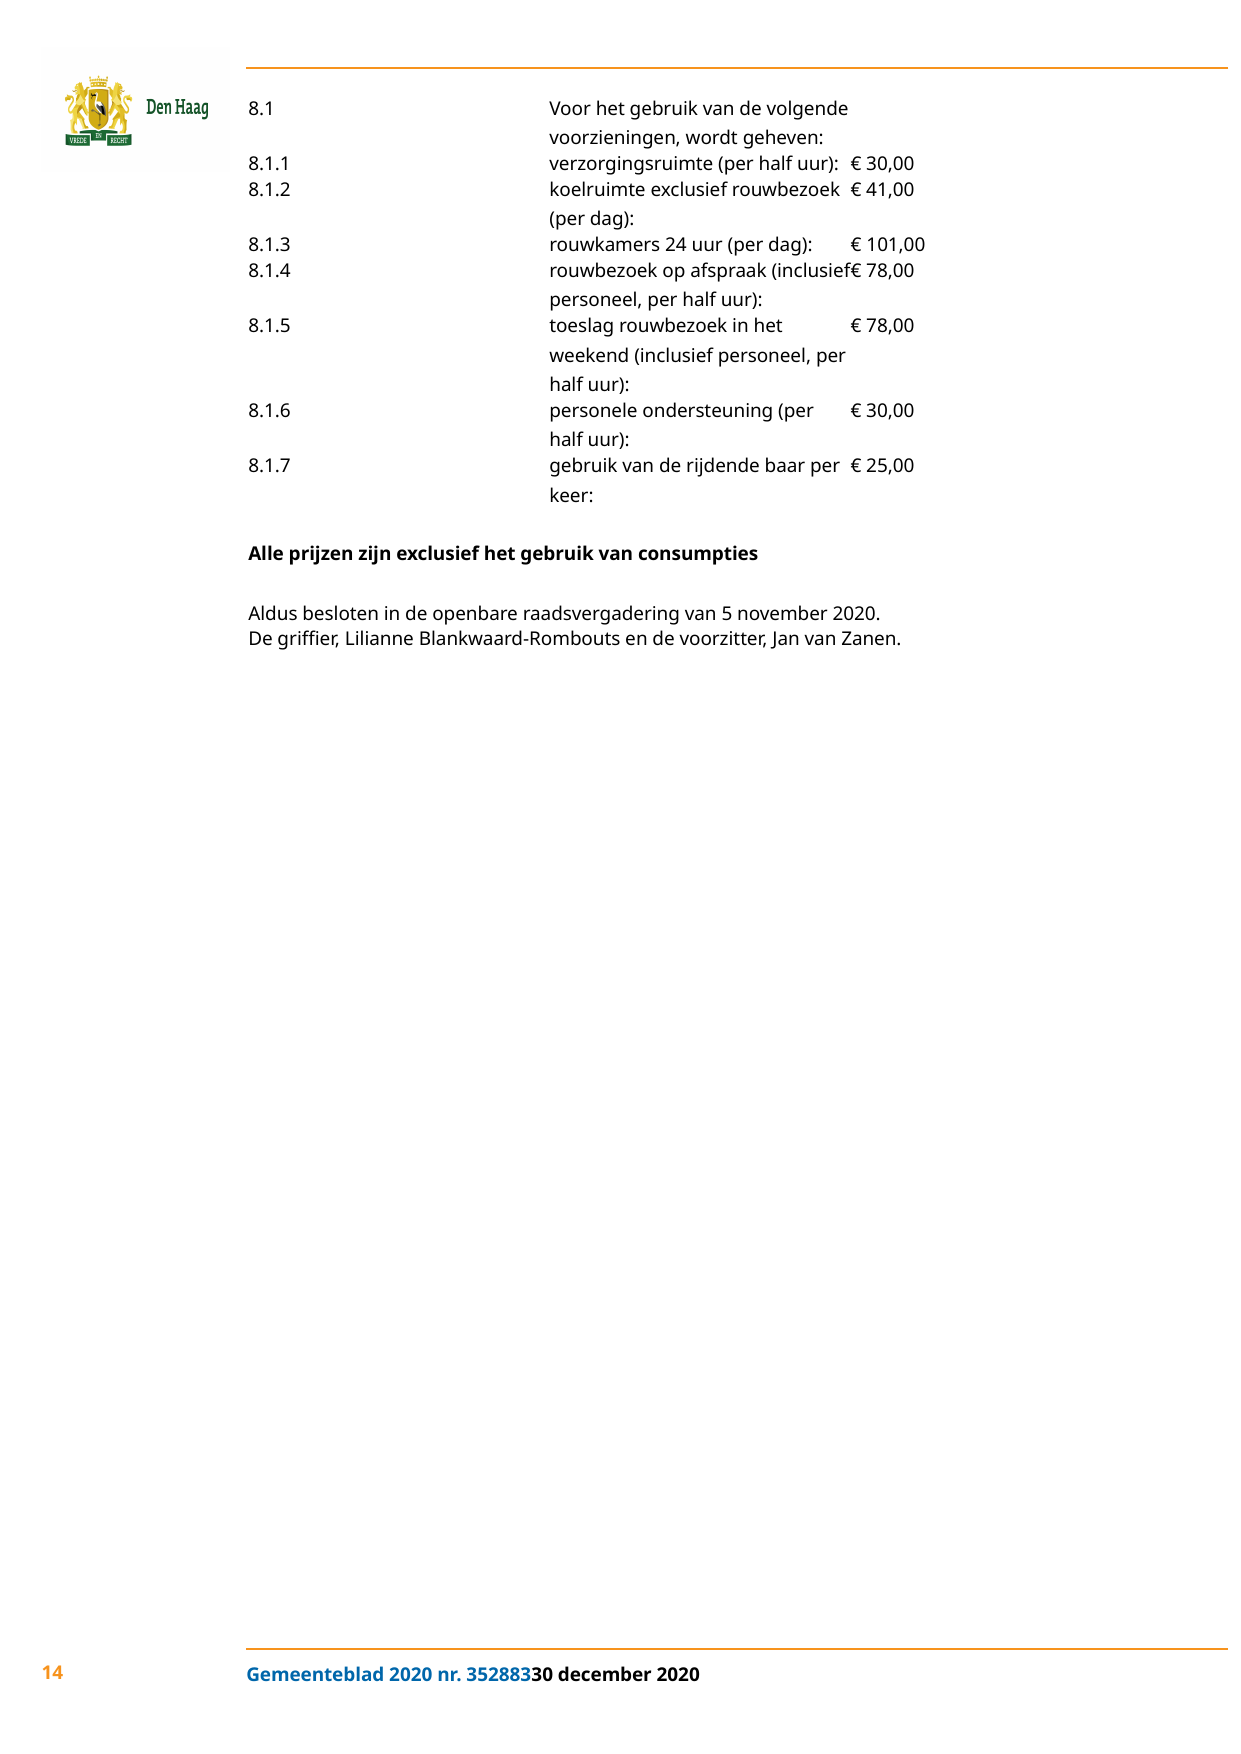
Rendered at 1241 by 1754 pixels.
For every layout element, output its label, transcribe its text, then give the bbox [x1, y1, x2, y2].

table_cell personele ondersteuning (per half uur): [549, 397, 850, 452]
table_cell € 101,00 [850, 231, 1152, 257]
table_cell 8.1.2 [248, 176, 549, 231]
table_cell 8.1.1 [248, 150, 549, 176]
table_cell rouwbezoek op afspraak (inclusief personeel, per half uur): [549, 257, 850, 312]
table_cell € 78,00 [850, 257, 1152, 312]
table_cell [850, 95, 1152, 150]
table_cell € 25,00 [850, 453, 1152, 508]
text Aldus besloten in de openbare raadsvergadering van 5 november 2020. [248, 600, 1152, 625]
picture [41, 47, 231, 172]
table_cell 8.1.3 [248, 231, 549, 257]
table_cell 8.1.7 [248, 453, 549, 508]
table_cell € 30,00 [850, 150, 1152, 176]
table_cell rouwkamers 24 uur (per dag): [549, 231, 850, 257]
table_cell koelruimte exclusief rouwbezoek (per dag): [549, 176, 850, 231]
table_cell 8.1.5 [248, 312, 549, 397]
table_cell € 78,00 [850, 312, 1152, 397]
table_cell 8.1 [248, 95, 549, 150]
table_cell verzorgingsruimte (per half uur): [549, 150, 850, 176]
table_cell gebruik van de rijdende baar per keer: [549, 453, 850, 508]
text Alle prijzen zijn exclusief het gebruik van consumpties [248, 541, 1152, 566]
table_cell toeslag rouwbezoek in het weekend (inclusief personeel, per half uur): [549, 312, 850, 397]
table_cell 8.1.4 [248, 257, 549, 312]
table_cell € 30,00 [850, 397, 1152, 452]
table_cell € 41,00 [850, 176, 1152, 231]
table_cell 8.1.6 [248, 397, 549, 452]
text De griffier, Lilianne Blankwaard-Rombouts en de voorzitter, Jan van Zanen. [248, 625, 1152, 651]
table_cell Voor het gebruik van de volgende voorzieningen, wordt geheven: [549, 95, 850, 150]
